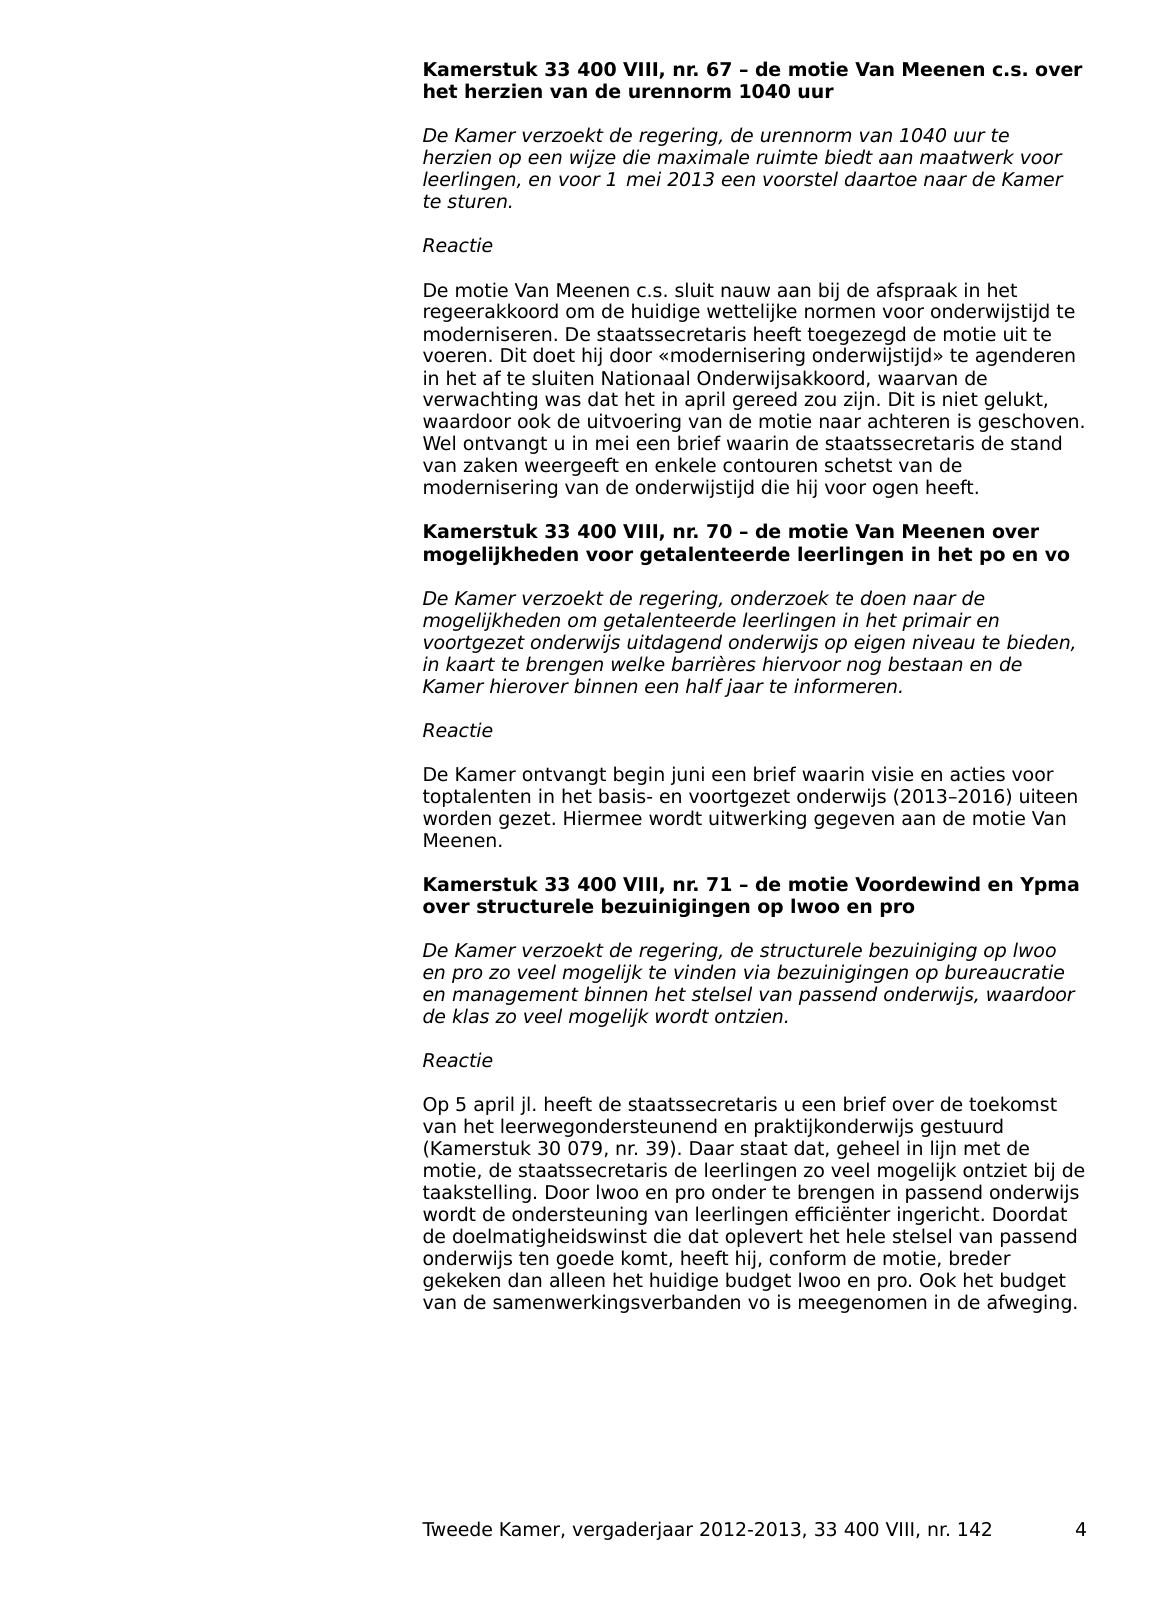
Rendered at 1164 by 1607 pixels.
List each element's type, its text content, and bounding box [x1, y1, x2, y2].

subtitle Kamerstuk 33 400 VIII, nr. 70 – de motie Van Meenen over mogelijkheden voor getalenteerde leerlingen in het po en vo [422, 521, 1087, 565]
text De Kamer verzoekt de regering, de structurele bezuiniging op lwoo en pro zo veel mogelijk te vinden via bezuinigingen op bureaucratie en management binnen het stelsel van passend onderwijs, waardoor de klas zo veel mogelijk wordt ontzien. [422, 940, 1087, 1028]
subtitle Reactie [422, 720, 1087, 742]
subtitle Reactie [422, 1050, 1087, 1072]
text De Kamer ontvangt begin juni een brief waarin visie en acties voor toptalenten in het basis- en voortgezet onderwijs (2013–2016) uiteen worden gezet. Hiermee wordt uitwerking gegeven aan de motie Van Meenen. [422, 764, 1087, 852]
text De Kamer verzoekt de regering, de urennorm van 1040 uur te herzien op een wijze die maximale ruimte biedt aan maatwerk voor leerlingen, en voor 1 mei 2013 een voorstel daartoe naar de Kamer te sturen. [422, 125, 1087, 213]
subtitle Kamerstuk 33 400 VIII, nr. 67 – de motie Van Meenen c.s. over het herzien van de urennorm 1040 uur [422, 59, 1087, 103]
subtitle Reactie [422, 235, 1087, 257]
text Op 5 april jl. heeft de staatssecretaris u een brief over de toekomst van het leerwegondersteunend en praktijkonderwijs gestuurd (Kamerstuk 30 079, nr. 39). Daar staat dat, geheel in lijn met de motie, de staatssecretaris de leerlingen zo veel mogelijk ontziet bij de taakstelling. Door lwoo en pro onder te brengen in passend onderwijs wordt de ondersteuning van leerlingen efficiënter ingericht. Doordat de doelmatigheidswinst die dat oplevert het hele stelsel van passend onderwijs ten goede komt, heeft hij, conform de motie, breder gekeken dan alleen het huidige budget lwoo en pro. Ook het budget van de samenwerkingsverbanden vo is meegenomen in de afweging. [422, 1094, 1087, 1314]
text De motie Van Meenen c.s. sluit nauw aan bij de afspraak in het regeerakkoord om de huidige wettelijke normen voor onderwijstijd te moderniseren. De staatssecretaris heeft toegezegd de motie uit te voeren. Dit doet hij door «modernisering onderwijstijd» te agenderen in het af te sluiten Nationaal Onderwijsakkoord, waarvan de verwachting was dat het in april gereed zou zijn. Dit is niet gelukt, waardoor ook de uitvoering van de motie naar achteren is geschoven. Wel ontvangt u in mei een brief waarin de staatssecretaris de stand van zaken weergeeft en enkele contouren schetst van de modernisering van de onderwijstijd die hij voor ogen heeft. [422, 279, 1087, 499]
subtitle Kamerstuk 33 400 VIII, nr. 71 – de motie Voordewind en Ypma over structurele bezuinigingen op lwoo en pro [422, 874, 1087, 918]
text De Kamer verzoekt de regering, onderzoek te doen naar de mogelijkheden om getalenteerde leerlingen in het primair en voortgezet onderwijs uitdagend onderwijs op eigen niveau te bieden, in kaart te brengen welke barrières hiervoor nog bestaan en de Kamer hierover binnen een half jaar te informeren. [422, 588, 1087, 697]
